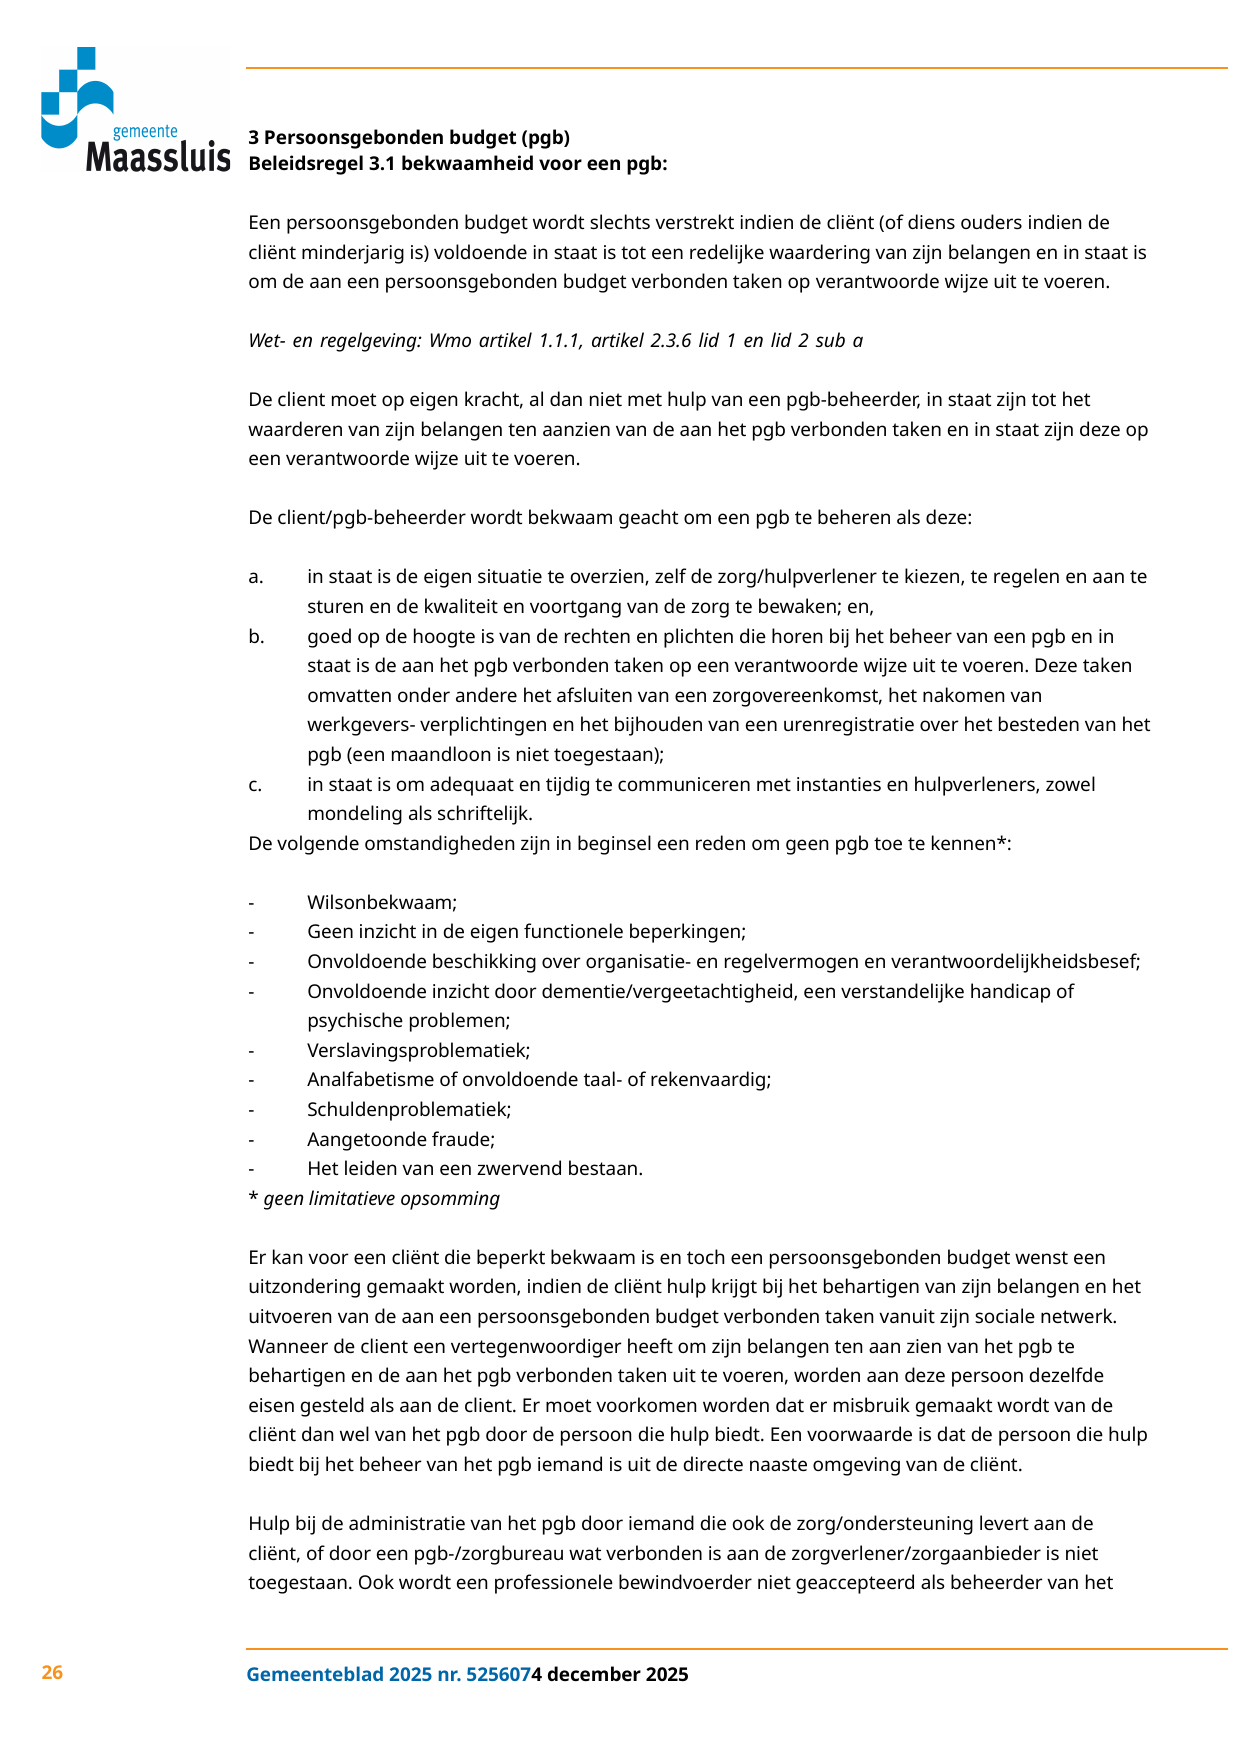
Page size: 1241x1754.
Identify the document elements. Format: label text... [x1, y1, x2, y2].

text De volgende omstandigheden zijn in beginsel een reden om geen pgb toe te kennen*: [248, 830, 1152, 856]
text * geen limitatieve opsomming [248, 1185, 1152, 1211]
picture [41, 47, 77, 92]
list Geen inzicht in de eigen functionele beperkingen; [248, 919, 1152, 944]
list Verslavingsproblematiek; [248, 1037, 1152, 1063]
list in staat is de eigen situatie te overzien, zelf de zorg/hulpverlener te kiezen, te regelen en aan te sturen en de kwaliteit en voortgang van de zorg te bewaken; en, [248, 564, 1152, 619]
list Analfabetisme of onvoldoende taal- of rekenvaardig; [248, 1067, 1152, 1092]
text Hulp bij de administratie van het pgb door iemand die ook de zorg/ondersteuning levert aan de cliënt, of door een pgb-/zorgbureau wat verbonden is aan de zorgverlener/zorgaanbieder is niet toegestaan. Ook wordt een professionele bewindvoerder niet geaccepteerd als beheerder van het [248, 1510, 1152, 1595]
list goed op de hoogte is van de rechten en plichten die horen bij het beheer van een pgb en in staat is de aan het pgb verbonden taken op een verantwoorde wijze uit te voeren. Deze taken omvatten onder andere het afsluiten van een zorgovereenkomst, het nakomen van werkgevers- verplichtingen en het bijhouden van een urenregistratie over het besteden van het pgb (een maandloon is niet toegestaan); [248, 623, 1152, 767]
list Schuldenproblematiek; [248, 1096, 1152, 1122]
list in staat is om adequaat en tijdig te communiceren met instanties en hulpverleners, zowel mondeling als schriftelijk. [248, 771, 1152, 826]
text De client/pgb-beheerder wordt bekwaam geacht om een pgb te beheren als deze: [248, 504, 1152, 530]
text 3 Persoonsgebonden budget (pgb) [248, 124, 1152, 150]
list Wilsonbekwaam; [248, 889, 1152, 915]
list Onvoldoende beschikking over organisatie- en regelvermogen en verantwoordelijkheidsbesef; [248, 948, 1152, 974]
list Het leiden van een zwervend bestaan. [248, 1155, 1152, 1181]
text De client moet op eigen kracht, al dan niet met hulp van een pgb-beheerder, in staat zijn tot het waarderen van zijn belangen ten aanzien van de aan het pgb verbonden taken en in staat zijn deze op een verantwoorde wijze uit te voeren. [248, 386, 1152, 471]
table_header Beleidsregel 3.1 bekwaamheid voor een pgb: Een persoonsgebonden budget wordt slechts verstrekt indien de cliënt (of diens ouders indien de cliënt minderjarig is) voldoende in staat is tot een redelijke waardering van zijn belangen en in staat is om de aan een persoonsgebonden budget verbonden taken op verantwoorde wijze uit te voeren. Wet- en regelgeving: Wmo artikel 1.1.1, artikel 2.3.6 lid 1 en lid 2 sub a [248, 150, 1152, 353]
list Aangetoonde fraude; [248, 1126, 1152, 1152]
picture [41, 47, 231, 172]
text Er kan voor een cliënt die beperkt bekwaam is en toch een persoonsgebonden budget wenst een uitzondering gemaakt worden, indien de cliënt hulp krijgt bij het behartigen van zijn belangen en het uitvoeren van de aan een persoonsgebonden budget verbonden taken vanuit zijn sociale netwerk. Wanneer de client een vertegenwoordiger heeft om zijn belangen ten aan zien van het pgb te behartigen en de aan het pgb verbonden taken uit te voeren, worden aan deze persoon dezelfde eisen gesteld als aan de client. Er moet voorkomen worden dat er misbruik gemaakt wordt van de cliënt dan wel van het pgb door de persoon die hulp biedt. Een voorwaarde is dat de persoon die hulp biedt bij het beheer van het pgb iemand is uit de directe naaste omgeving van de cliënt. [248, 1244, 1152, 1477]
list Onvoldoende inzicht door dementie/vergeetachtigheid, een verstandelijke handicap of psychische problemen; [248, 978, 1152, 1033]
